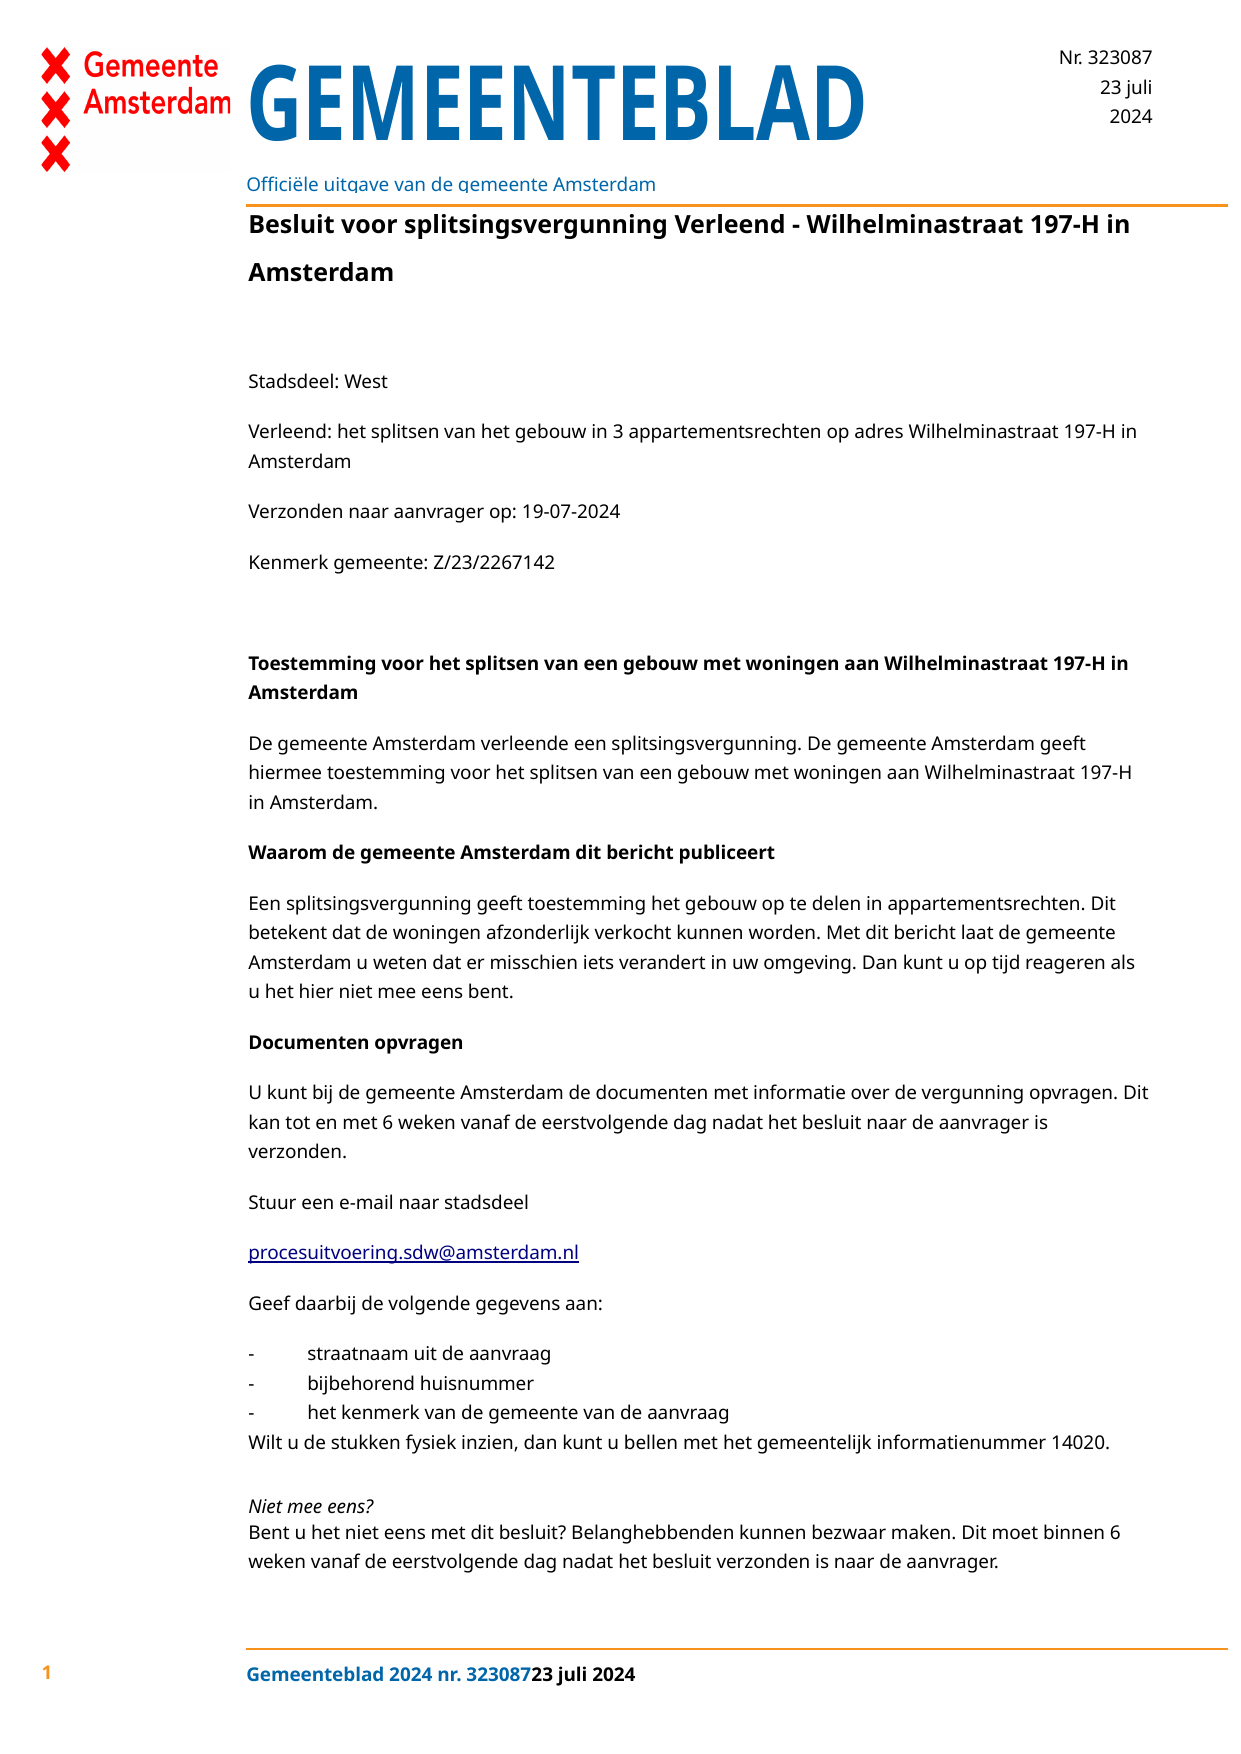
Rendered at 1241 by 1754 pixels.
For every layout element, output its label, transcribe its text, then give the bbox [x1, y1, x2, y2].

text Geef daarbij de volgende gegevens aan: [248, 1290, 1152, 1316]
list bijbehorend huisnummer [248, 1370, 1152, 1396]
text Stuur een e-mail naar stadsdeel [248, 1189, 1152, 1215]
text De gemeente Amsterdam verleende een splitsingsvergunning. De gemeente Amsterdam geeft hiermee toestemming voor het splitsen van een gebouw met woningen aan Wilhelminastraat 197-H in Amsterdam. [248, 730, 1152, 815]
list het kenmerk van de gemeente van de aanvraag [248, 1399, 1152, 1425]
text Toestemming voor het splitsen van een gebouw met woningen aan Wilhelminastraat 197-H in Amsterdam [248, 650, 1152, 705]
text procesuitvoering.sdw@amsterdam.nl [248, 1239, 1152, 1265]
picture [41, 47, 231, 172]
text Stadsdeel: West [248, 368, 1152, 394]
text Verzonden naar aanvrager op: 19-07-2024 [248, 499, 1152, 524]
text Niet mee eens? [248, 1493, 1152, 1519]
list straatnaam uit de aanvraag [248, 1340, 1152, 1366]
text U kunt bij de gemeente Amsterdam de documenten met informatie over de vergunning opvragen. Dit kan tot en met 6 weken vanaf de eerstvolgende dag nadat het besluit naar de aanvrager is verzonden. [248, 1079, 1152, 1164]
text Verleend: het splitsen van het gebouw in 3 appartementsrechten op adres Wilhelminastraat 197-H in Amsterdam [248, 419, 1152, 474]
text Kenmerk gemeente: Z/23/2267142 [248, 549, 1152, 575]
text Wilt u de stukken fysiek inzien, dan kunt u bellen met het gemeentelijk informatienummer 14020. [248, 1429, 1152, 1455]
text Documenten opvragen [248, 1029, 1152, 1055]
text Besluit voor splitsingsvergunning Verleend - Wilhelminastraat 197-H in Amsterdam [248, 207, 1152, 288]
text Waarom de gemeente Amsterdam dit bericht publiceert [248, 839, 1152, 865]
text Bent u het niet eens met dit besluit? Belanghebbenden kunnen bezwaar maken. Dit moet binnen 6 weken vanaf de eerstvolgende dag nadat het besluit verzonden is naar de aanvrager. [248, 1519, 1152, 1574]
text Een splitsingsvergunning geeft toestemming het gebouw op te delen in appartementsrechten. Dit betekent dat de woningen afzonderlijk verkocht kunnen worden. Met dit bericht laat de gemeente Amsterdam u weten dat er misschien iets verandert in uw omgeving. Dan kunt u op tijd reageren als u het hier niet mee eens bent. [248, 890, 1152, 1004]
